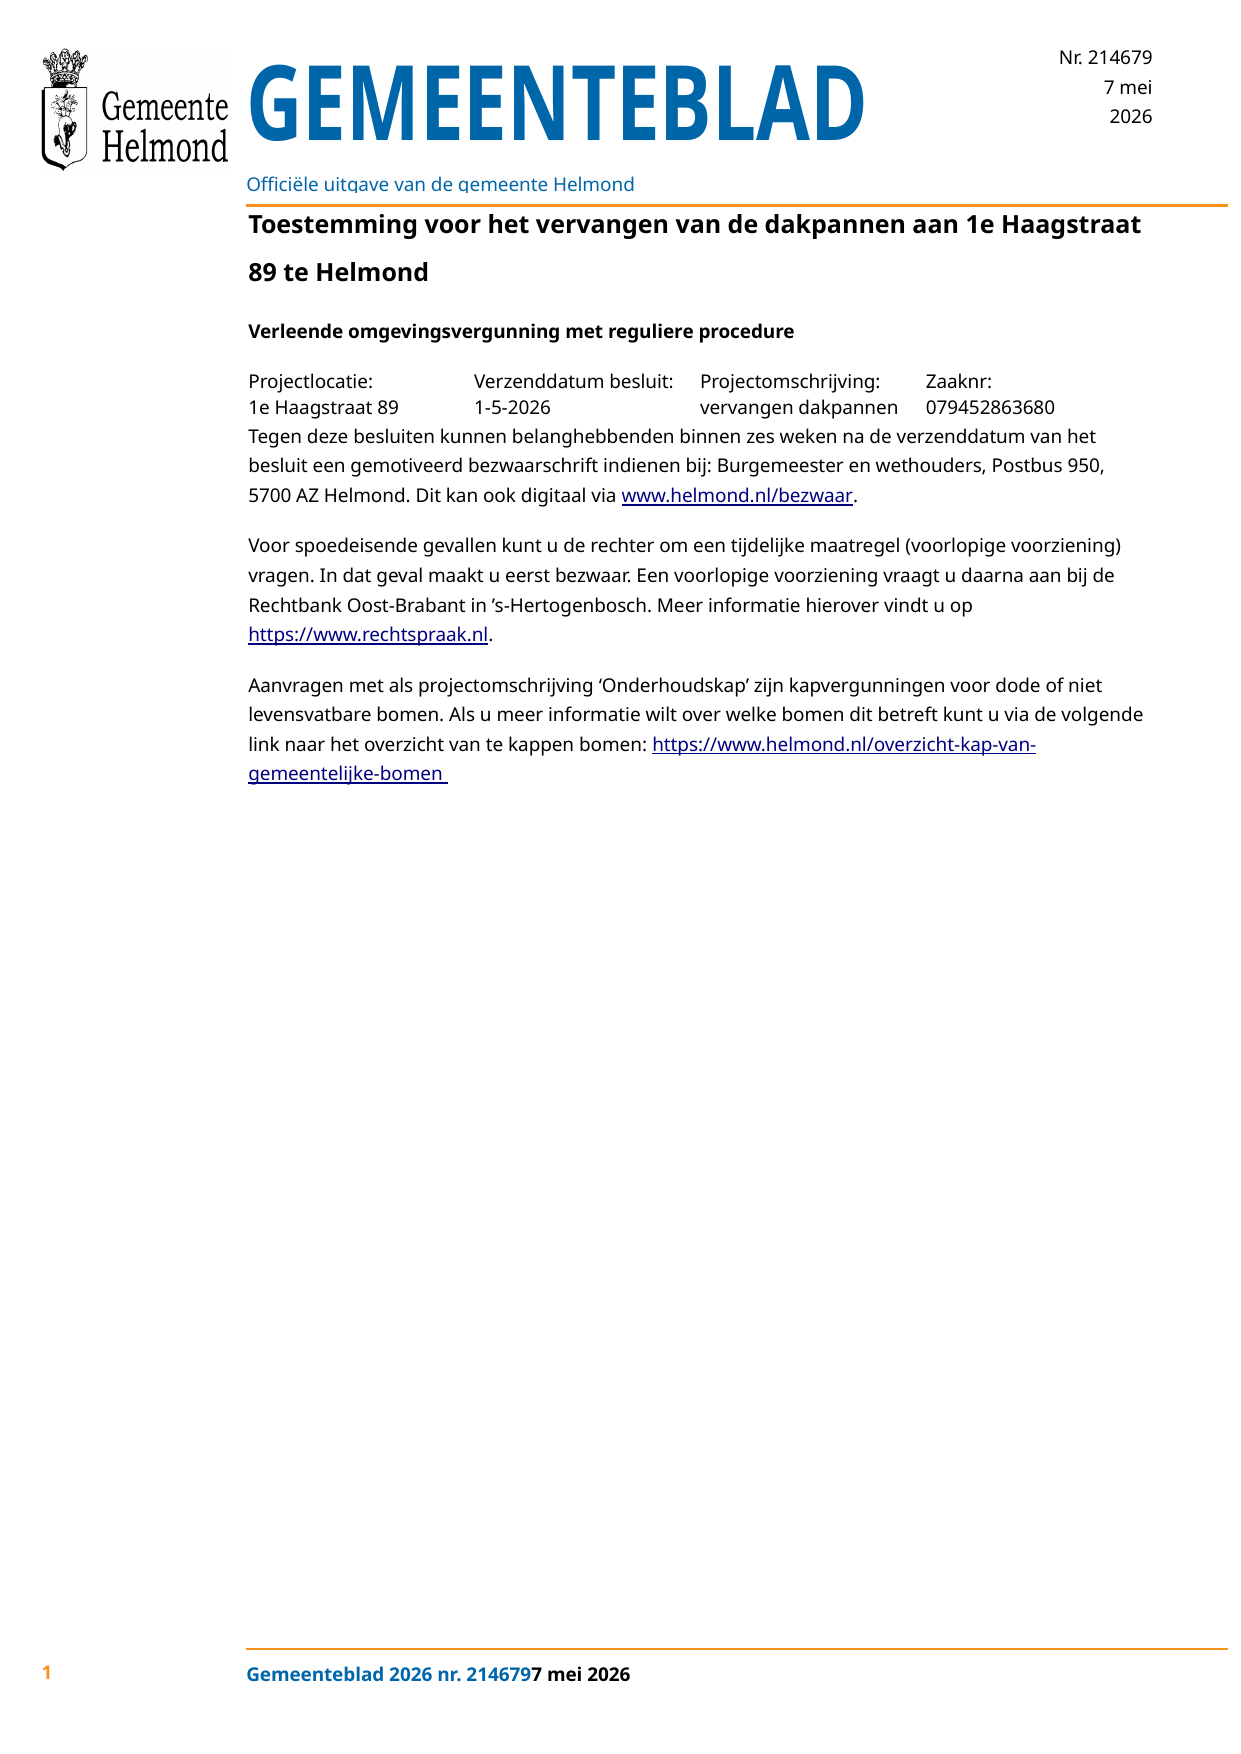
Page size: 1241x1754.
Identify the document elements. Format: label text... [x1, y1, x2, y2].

picture [41, 47, 231, 172]
table_cell vervangen dakpannen [700, 394, 926, 420]
table_header Projectomschrijving: [700, 369, 926, 394]
table_header Verzenddatum besluit: [474, 369, 700, 394]
table_header Zaaknr: [926, 369, 1152, 394]
text Tegen deze besluiten kunnen belanghebbenden binnen zes weken na de verzenddatum van het besluit een gemotiveerd bezwaarschrift indienen bij: Burgemeester en wethouders, Postbus 950, 5700 AZ Helmond. Dit kan ook digitaal via www.helmond.nl/bezwaar. [248, 423, 1152, 508]
table_cell 1-5-2026 [474, 394, 700, 420]
text Toestemming voor het vervangen van de dakpannen aan 1e Haagstraat 89 te Helmond [248, 207, 1152, 288]
text Voor spoedeisende gevallen kunt u de rechter om een tijdelijke maatregel (voorlopige voorziening) vragen. In dat geval maakt u eerst bezwaar. Een voorlopige voorziening vraagt u daarna aan bij de Rechtbank Oost-Brabant in ’s-Hertogenbosch. Meer informatie hierover vindt u op https://www.rechtspraak.nl. [248, 533, 1152, 647]
table_cell 079452863680 [926, 394, 1152, 420]
text Aanvragen met als projectomschrijving ‘Onderhoudskap’ zijn kapvergunningen voor dode of niet levensvatbare bomen. Als u meer informatie wilt over welke bomen dit betreft kunt u via de volgende link naar het overzicht van te kappen bomen: https://www.helmond.nl/overzicht-kap-van-gemeentelijke-bomen [248, 672, 1152, 786]
text Verleende omgevingsvergunning met reguliere procedure [248, 318, 1152, 344]
table_cell 1e Haagstraat 89 [248, 394, 474, 420]
table_header Projectlocatie: [248, 369, 474, 394]
